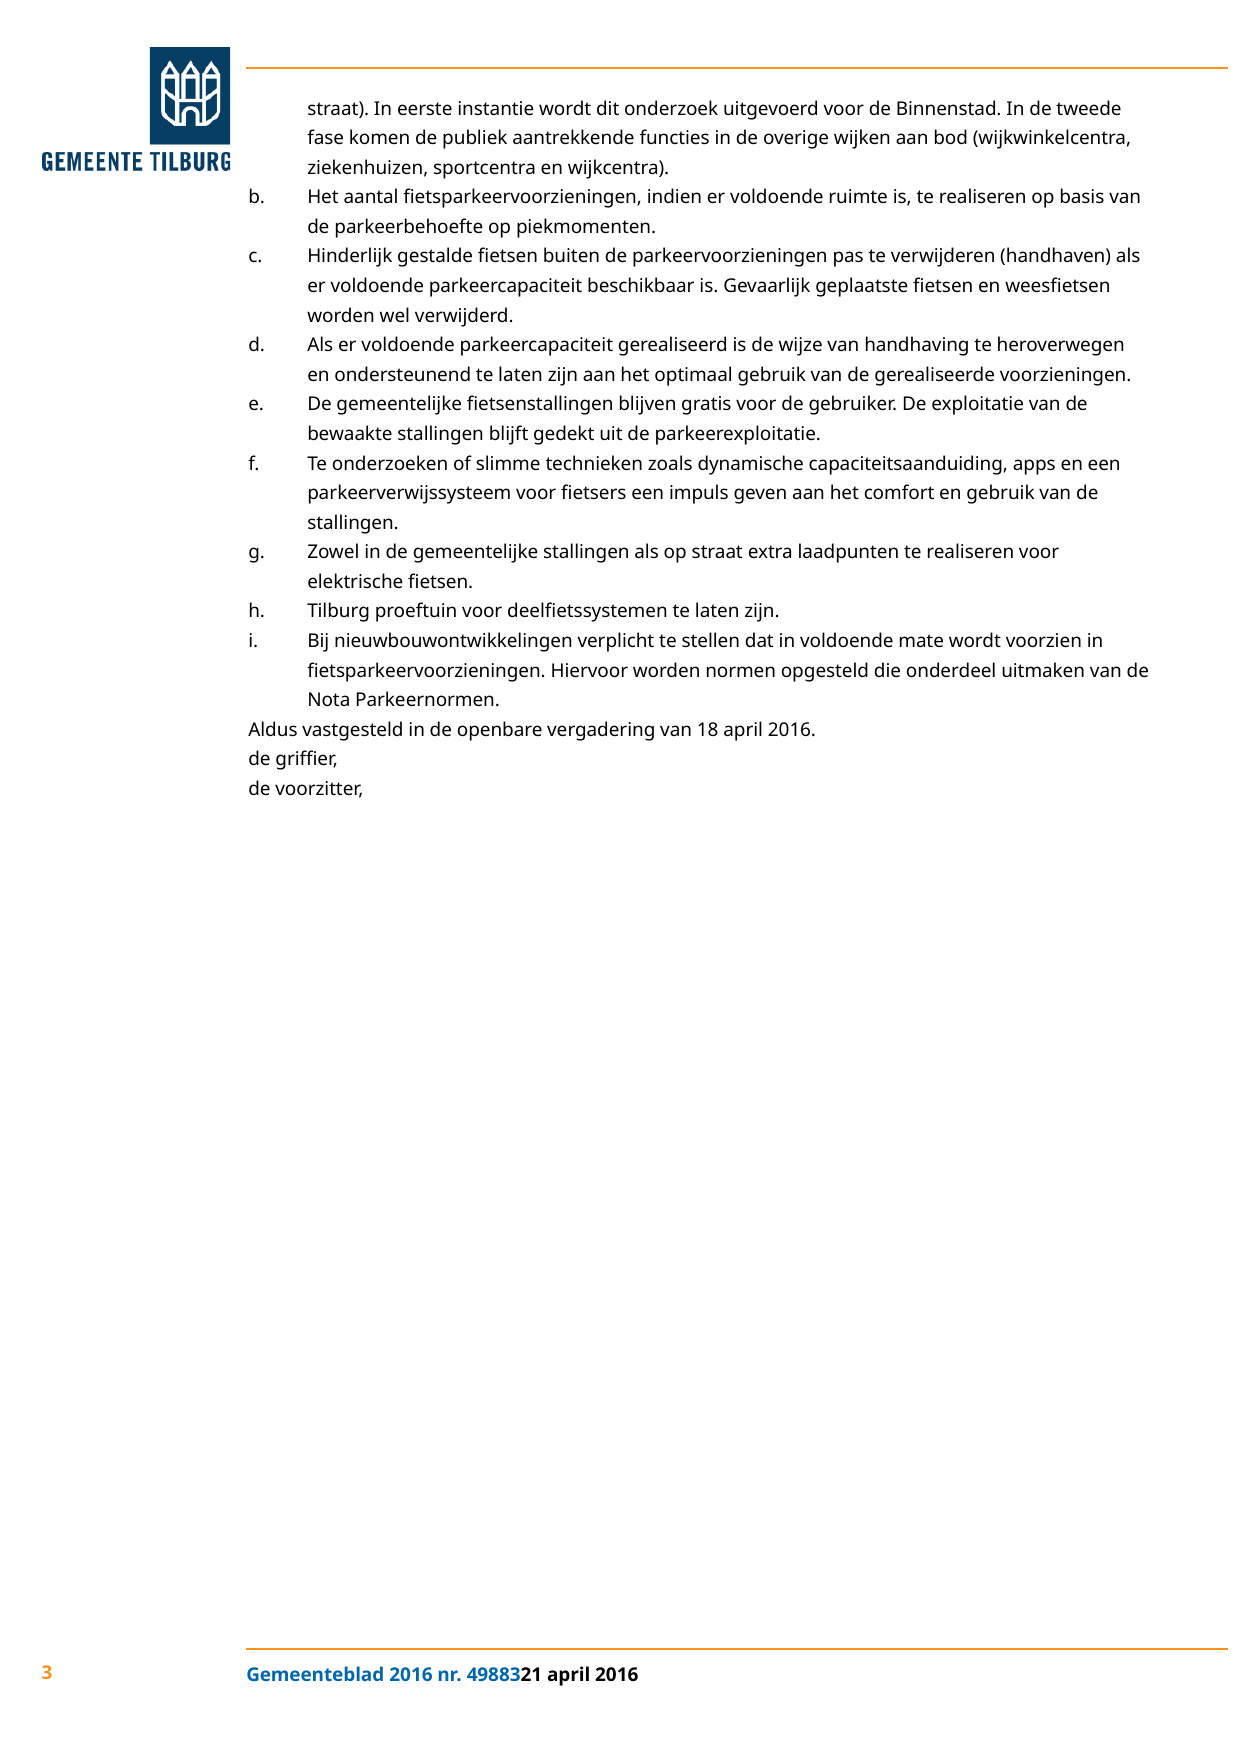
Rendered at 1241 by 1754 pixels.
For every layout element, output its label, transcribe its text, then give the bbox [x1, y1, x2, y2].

list Tilburg proeftuin voor deelfietssystemen te laten zijn. [248, 598, 1152, 623]
list Te onderzoeken of slimme technieken zoals dynamische capaciteitsaanduiding, apps en een parkeerverwijssysteem voor fietsers een impuls geven aan het comfort en gebruik van de stallingen. [248, 450, 1152, 535]
list Hinderlijk gestalde fietsen buiten de parkeervoorzieningen pas te verwijderen (handhaven) als er voldoende parkeercapaciteit beschikbaar is. Gevaarlijk geplaatste fietsen en weesfietsen worden wel verwijderd. [248, 243, 1152, 328]
list Bij nieuwbouwontwikkelingen verplicht te stellen dat in voldoende mate wordt voorzien in fietsparkeervoorzieningen. Hiervoor worden normen opgesteld die onderdeel uitmaken van de Nota Parkeernormen. [248, 627, 1152, 712]
list Het aantal fietsparkeervoorzieningen, indien er voldoende ruimte is, te realiseren op basis van de parkeerbehoefte op piekmomenten. [248, 183, 1152, 239]
list straat). In eerste instantie wordt dit onderzoek uitgevoerd voor de Binnenstad. In de tweede fase komen de publiek aantrekkende functies in de overige wijken aan bod (wijkwinkelcentra, ziekenhuizen, sportcentra en wijkcentra). [248, 95, 1152, 180]
list Zowel in de gemeentelijke stallingen als op straat extra laadpunten te realiseren voor elektrische fietsen. [248, 538, 1152, 594]
text de griffier, [248, 746, 1152, 771]
list De gemeentelijke fietsenstallingen blijven gratis voor de gebruiker. De exploitatie van de bewaakte stallingen blijft gedekt uit de parkeerexploitatie. [248, 391, 1152, 446]
text de voorzitter, [248, 775, 1152, 801]
list Als er voldoende parkeercapaciteit gerealiseerd is de wijze van handhaving te heroverwegen en ondersteunend te laten zijn aan het optimaal gebruik van de gerealiseerde voorzieningen. [248, 331, 1152, 387]
text Aldus vastgesteld in de openbare vergadering van 18 april 2016. [248, 716, 1152, 742]
picture [41, 47, 231, 172]
